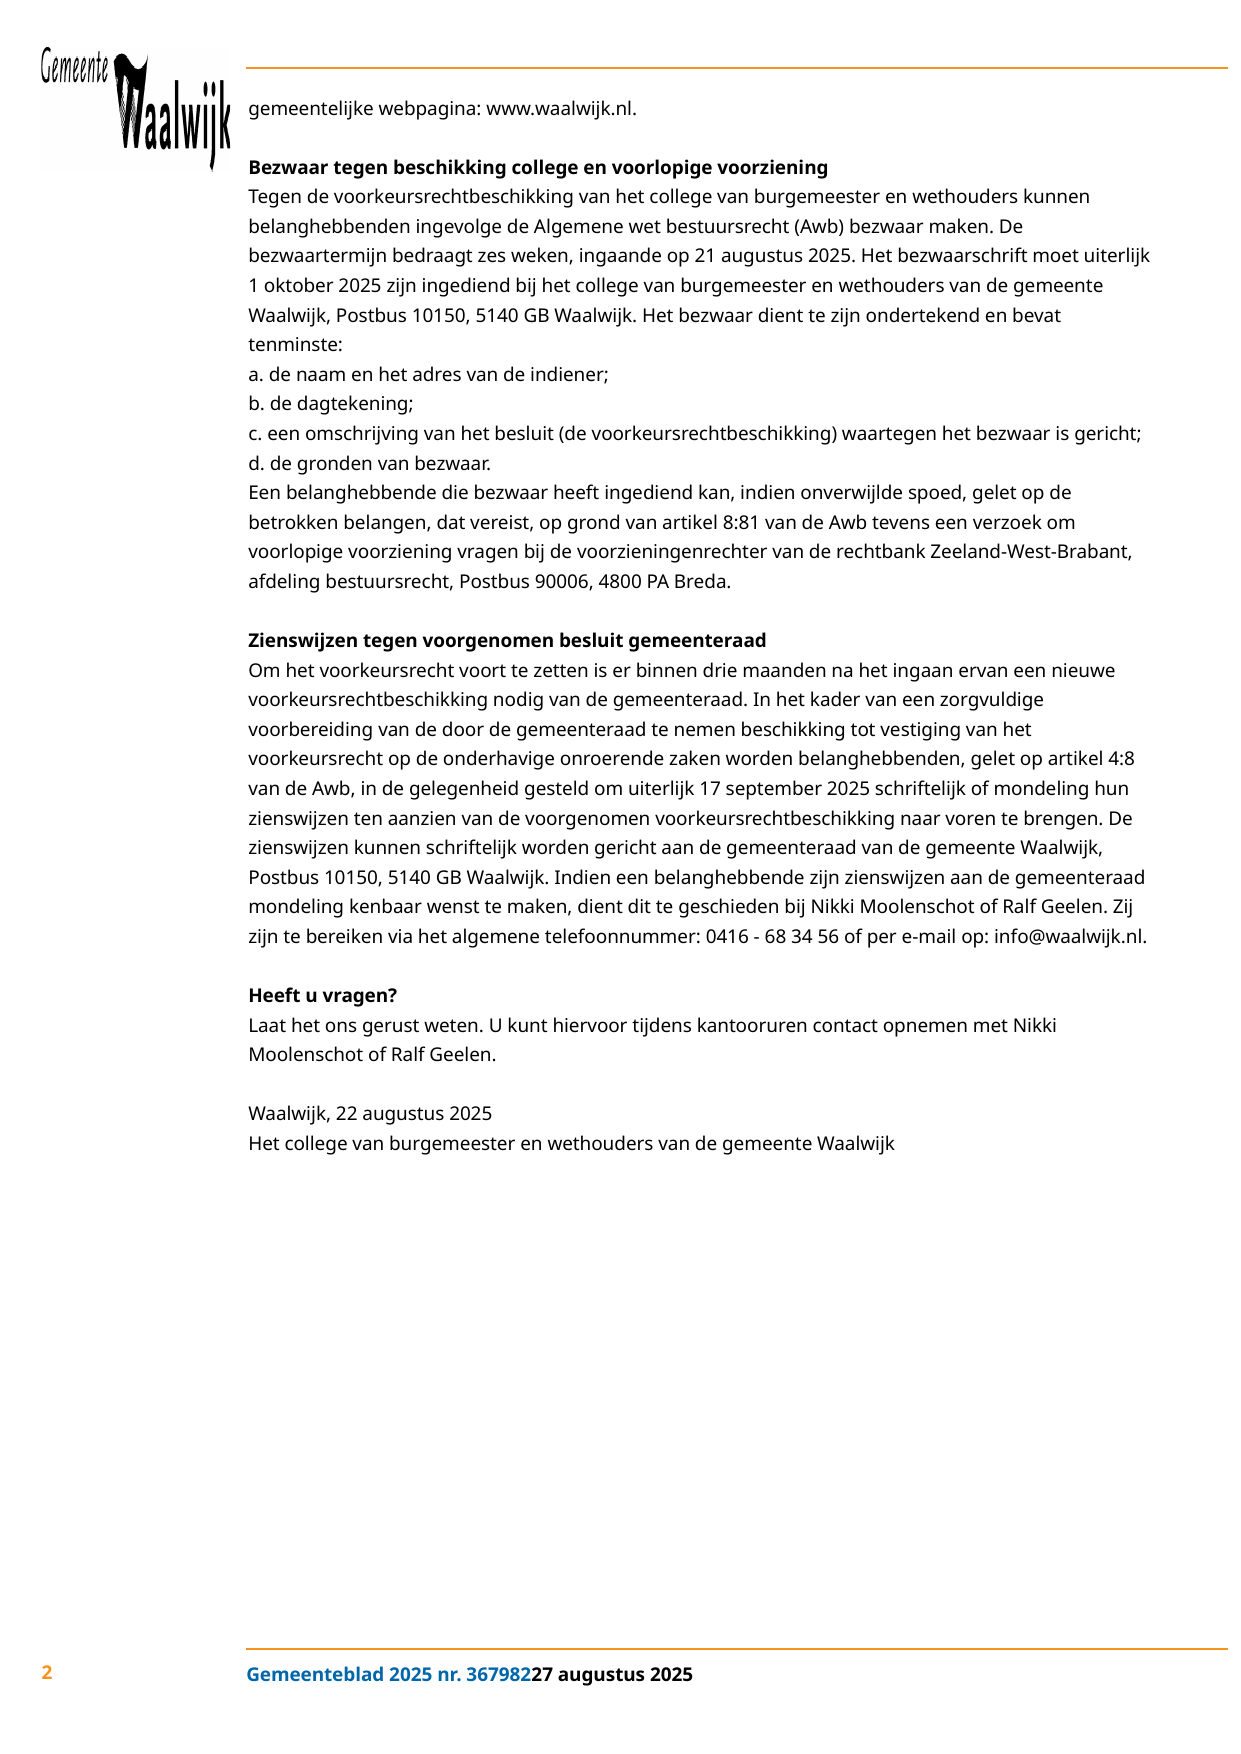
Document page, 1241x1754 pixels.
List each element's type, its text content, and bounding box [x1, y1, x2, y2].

text c. een omschrijving van het besluit (de voorkeursrechtbeschikking) waartegen het bezwaar is gericht; [248, 420, 1152, 446]
text Het college van burgemeester en wethouders van de gemeente Waalwijk [248, 1130, 1152, 1156]
text Zienswijzen tegen voorgenomen besluit gemeenteraad [248, 627, 1152, 653]
text gemeentelijke webpagina: www.waalwijk.nl. [248, 95, 1152, 121]
text Waalwijk, 22 augustus 2025 [248, 1101, 1152, 1126]
text Tegen de voorkeursrechtbeschikking van het college van burgemeester en wethouders kunnen belanghebbenden ingevolge de Algemene wet bestuursrecht (Awb) bezwaar maken. De bezwaartermijn bedraagt zes weken, ingaande op 21 augustus 2025. Het bezwaarschrift moet uiterlijk 1 oktober 2025 zijn ingediend bij het college van burgemeester en wethouders van de gemeente Waalwijk, Postbus 10150, 5140 GB Waalwijk. Het bezwaar dient te zijn ondertekend en bevat tenminste: [248, 183, 1152, 357]
text Een belanghebbende die bezwaar heeft ingediend kan, indien onverwijlde spoed, gelet op de betrokken belangen, dat vereist, op grond van artikel 8:81 van de Awb tevens een verzoek om voorlopige voorziening vragen bij de voorzieningenrechter van de rechtbank Zeeland-West-Brabant, afdeling bestuursrecht, Postbus 90006, 4800 PA Breda. [248, 479, 1152, 594]
text b. de dagtekening; [248, 391, 1152, 416]
picture [41, 47, 231, 172]
text Om het voorkeursrecht voort te zetten is er binnen drie maanden na het ingaan ervan een nieuwe voorkeursrechtbeschikking nodig van de gemeenteraad. In het kader van een zorgvuldige voorbereiding van de door de gemeenteraad te nemen beschikking tot vestiging van het voorkeursrecht op de onderhavige onroerende zaken worden belanghebbenden, gelet op artikel 4:8 van de Awb, in de gelegenheid gesteld om uiterlijk 17 september 2025 schriftelijk of mondeling hun zienswijzen ten aanzien van de voorgenomen voorkeursrechtbeschikking naar voren te brengen. De zienswijzen kunnen schriftelijk worden gericht aan de gemeenteraad van de gemeente Waalwijk, Postbus 10150, 5140 GB Waalwijk. Indien een belanghebbende zijn zienswijzen aan de gemeenteraad mondeling kenbaar wenst te maken, dient dit te geschieden bij Nikki Moolenschot of Ralf Geelen. Zij zijn te bereiken via het algemene telefoonnummer: 0416 - 68 34 56 of per e-mail op: info@waalwijk.nl. [248, 657, 1152, 949]
text a. de naam en het adres van de indiener; [248, 361, 1152, 387]
text Bezwaar tegen beschikking college en voorlopige voorziening [248, 154, 1152, 180]
text Heeft u vragen? [248, 982, 1152, 1008]
text d. de gronden van bezwaar. [248, 450, 1152, 476]
text Laat het ons gerust weten. U kunt hiervoor tijdens kantooruren contact opnemen met Nikki Moolenschot of Ralf Geelen. [248, 1012, 1152, 1067]
